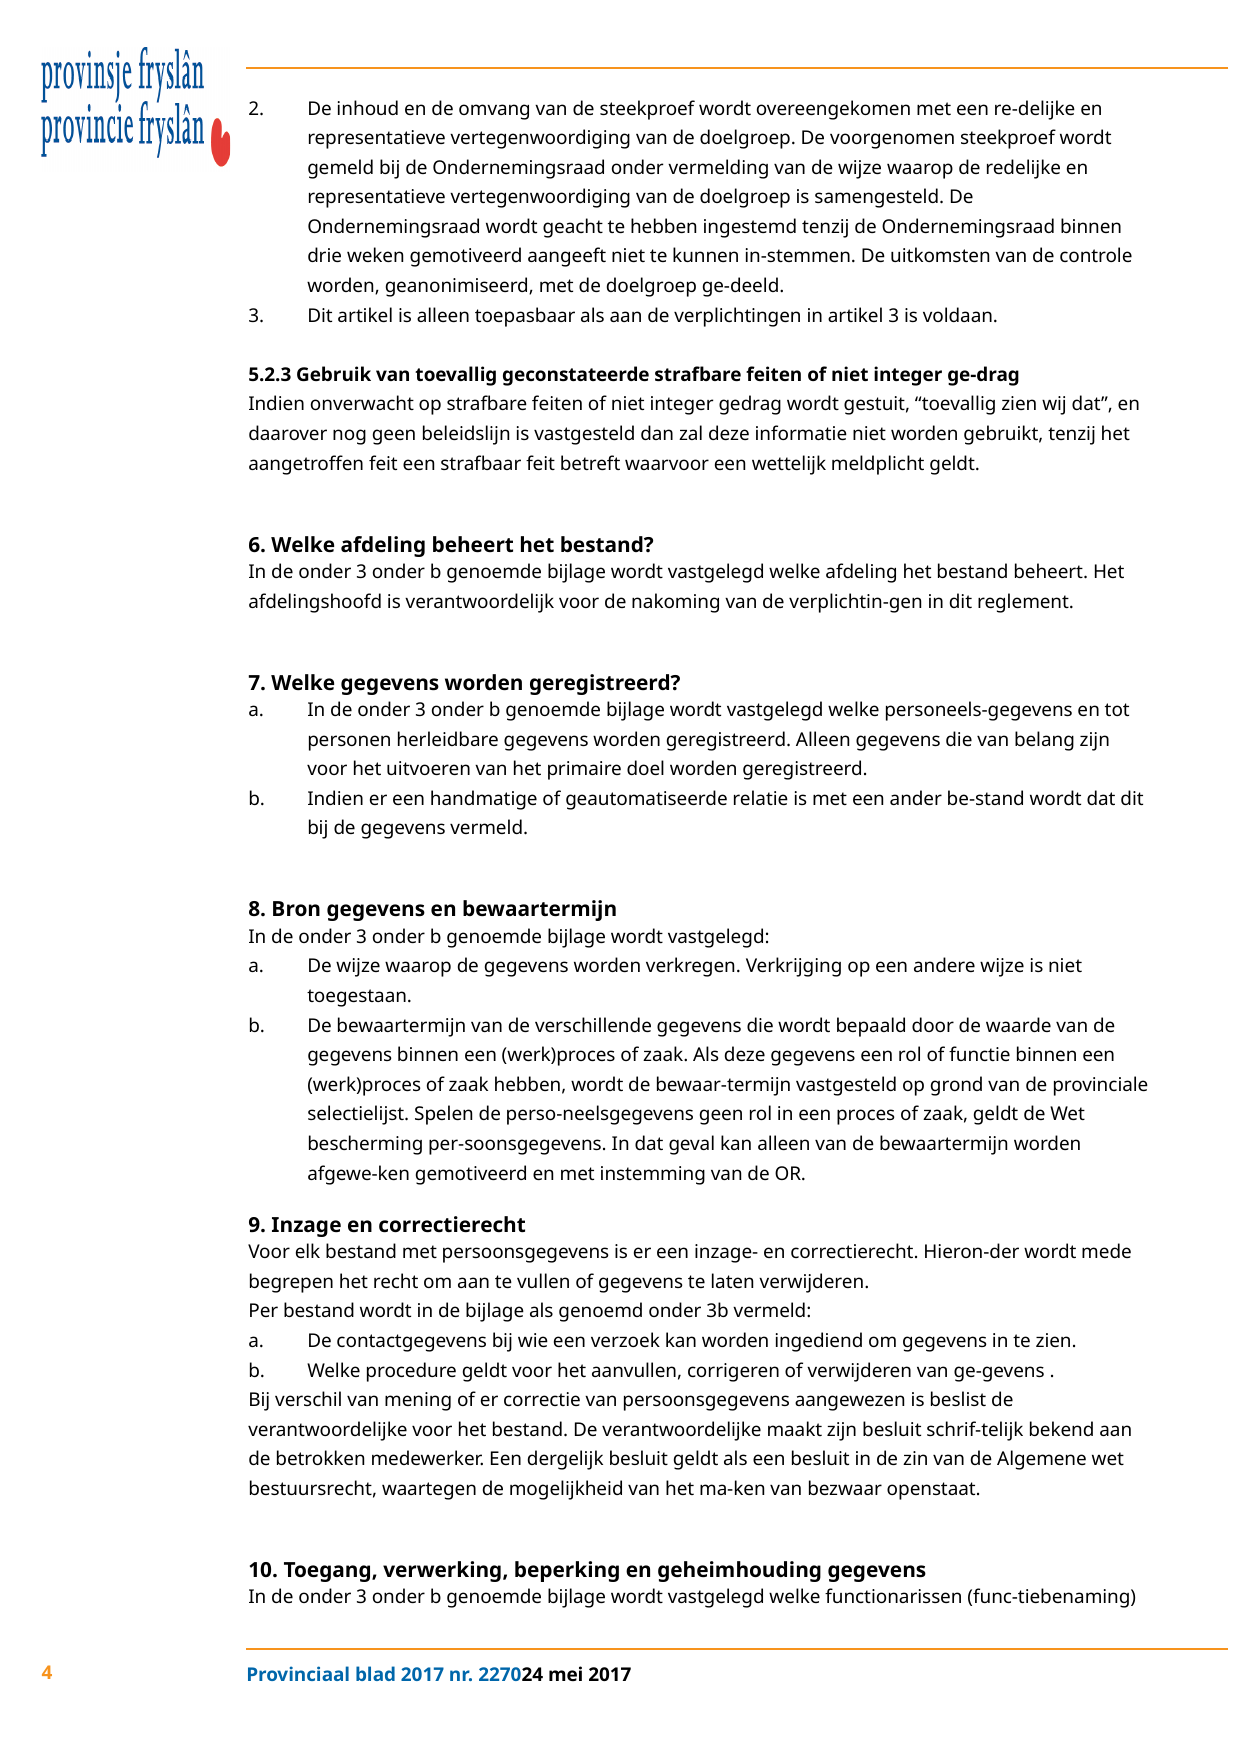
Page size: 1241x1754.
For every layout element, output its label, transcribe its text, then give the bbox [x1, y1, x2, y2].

text Indien onverwacht op strafbare feiten of niet integer gedrag wordt gestuit, “toevallig zien wij dat”, en daarover nog geen beleidslijn is vastgesteld dan zal deze informatie niet worden gebruikt, tenzij het aangetroffen feit een strafbaar feit betreft waarvoor een wettelijk meldplicht geldt. [248, 391, 1152, 476]
list De contactgegevens bij wie een verzoek kan worden ingediend om gegevens in te zien. [248, 1327, 1152, 1353]
text 7. Welke gegevens worden geregistreerd? [248, 668, 1152, 696]
text Bij verschil van mening of er correctie van persoonsgegevens aangewezen is beslist de verantwoordelijke voor het bestand. De verantwoordelijke maakt zijn besluit schrif-telijk bekend aan de betrokken medewerker. Een dergelijk besluit geldt als een besluit in de zin van de Algemene wet bestuursrecht, waartegen de mogelijkheid van het ma-ken van bezwaar openstaat. [248, 1386, 1152, 1501]
list De inhoud en de omvang van de steekproef wordt overeengekomen met een re-delijke en representatieve vertegenwoordiging van de doelgroep. De voorgenomen steekproef wordt gemeld bij de Ondernemingsraad onder vermelding van de wijze waarop de redelijke en representatieve vertegenwoordiging van de doelgroep is samengesteld. De Ondernemingsraad wordt geacht te hebben ingestemd tenzij de Ondernemingsraad binnen drie weken gemotiveerd aangeeft niet te kunnen in-stemmen. De uitkomsten van de controle worden, geanonimiseerd, met de doelgroep ge-deeld. [248, 95, 1152, 298]
text 10. Toegang, verwerking, beperking en geheimhouding gegevens [248, 1555, 1152, 1584]
text In de onder 3 onder b genoemde bijlage wordt vastgelegd welke afdeling het bestand beheert. Het afdelingshoofd is verantwoordelijk voor de nakoming van de verplichtin-gen in dit reglement. [248, 558, 1152, 613]
list Indien er een handmatige of geautomatiseerde relatie is met een ander be-stand wordt dat dit bij de gegevens vermeld. [248, 785, 1152, 840]
list De wijze waarop de gegevens worden verkregen. Verkrijging op een andere wijze is niet toegestaan. [248, 953, 1152, 1008]
list In de onder 3 onder b genoemde bijlage wordt vastgelegd welke personeels-gegevens en tot personen herleidbare gegevens worden geregistreerd. Alleen gegevens die van belang zijn voor het uitvoeren van het primaire doel worden geregistreerd. [248, 696, 1152, 781]
picture [41, 47, 231, 172]
text In de onder 3 onder b genoemde bijlage wordt vastgelegd welke functionarissen (func-tiebenaming) [248, 1584, 1152, 1609]
text Voor elk bestand met persoonsgegevens is er een inzage- en correctierecht. Hieron-der wordt mede begrepen het recht om aan te vullen of gegevens te laten verwijderen. [248, 1238, 1152, 1294]
text Per bestand wordt in de bijlage als genoemd onder 3b vermeld: [248, 1298, 1152, 1323]
text 5.2.3 Gebruik van toevallig geconstateerde strafbare feiten of niet integer ge-drag [248, 361, 1152, 387]
list Welke procedure geldt voor het aanvullen, corrigeren of verwijderen van ge-gevens . [248, 1357, 1152, 1383]
text In de onder 3 onder b genoemde bijlage wordt vastgelegd: [248, 923, 1152, 949]
text 9. Inzage en correctierecht [248, 1210, 1152, 1238]
list De bewaartermijn van de verschillende gegevens die wordt bepaald door de waarde van de gegevens binnen een (werk)proces of zaak. Als deze gegevens een rol of functie binnen een (werk)proces of zaak hebben, wordt de bewaar-termijn vastgesteld op grond van de provinciale selectielijst. Spelen de perso-neelsgegevens geen rol in een proces of zaak, geldt de Wet bescherming per-soonsgegevens. In dat geval kan alleen van de bewaartermijn worden afgewe-ken gemotiveerd en met instemming van de OR. [248, 1012, 1152, 1185]
text 6. Welke afdeling beheert het bestand? [248, 530, 1152, 558]
text 8. Bron gegevens en bewaartermijn [248, 894, 1152, 923]
list Dit artikel is alleen toepasbaar als aan de verplichtingen in artikel 3 is voldaan. [248, 302, 1152, 328]
